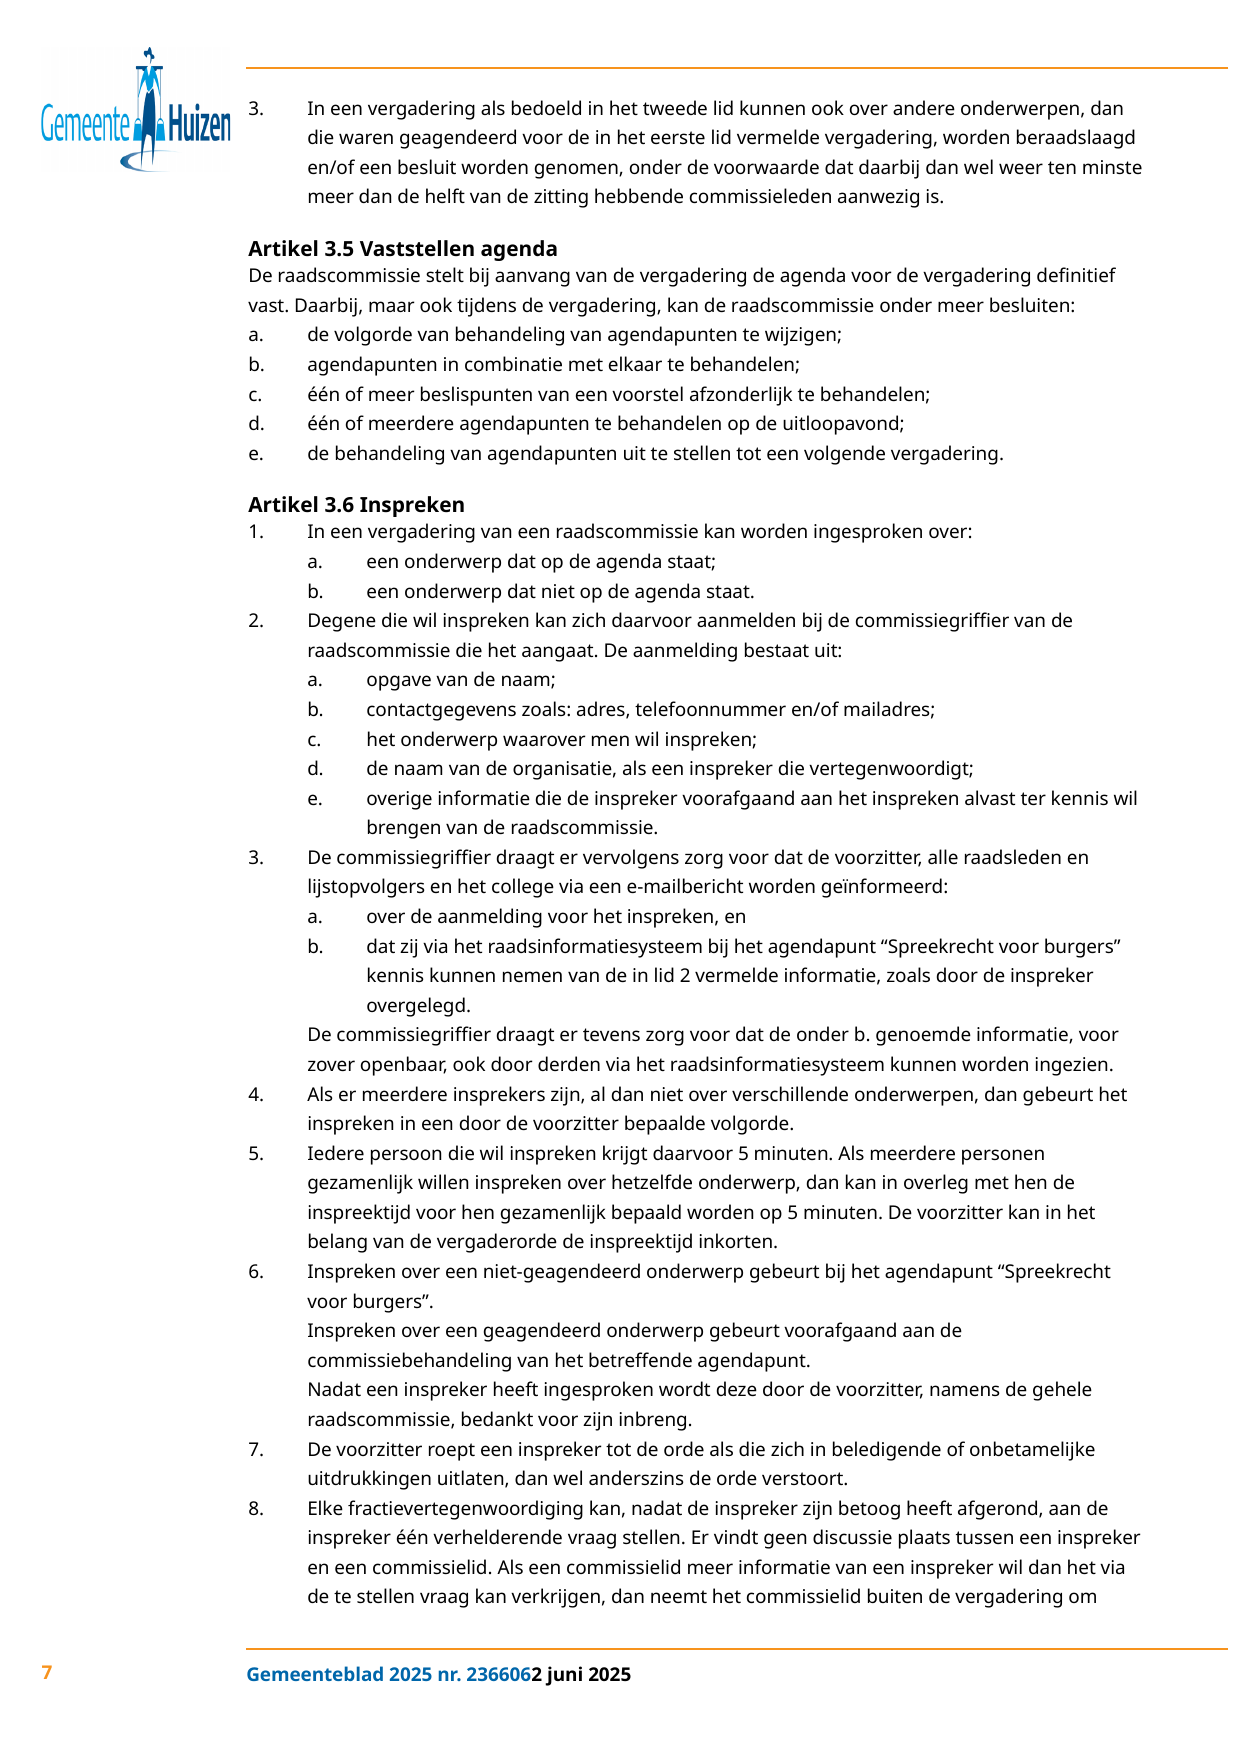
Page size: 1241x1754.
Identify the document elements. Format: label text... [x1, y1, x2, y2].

list dat zij via het raadsinformatiesysteem bij het agendapunt “Spreekrecht voor burgers” kennis kunnen nemen van de in lid 2 vermelde informatie, zoals door de inspreker overgelegd. [307, 933, 1152, 1018]
list Iedere persoon die wil inspreken krijgt daarvoor 5 minuten. Als meerdere personen gezamenlijk willen inspreken over hetzelfde onderwerp, dan kan in overleg met hen de inspreektijd voor hen gezamenlijk bepaald worden op 5 minuten. De voorzitter kan in het belang van de vergaderorde de inspreektijd inkorten. [248, 1140, 1152, 1254]
list de behandeling van agendapunten uit te stellen tot een volgende vergadering. [248, 440, 1152, 466]
list opgave van de naam; [307, 667, 1152, 692]
list één of meerdere agendapunten te behandelen op de uitloopavond; [248, 410, 1152, 436]
list een onderwerp dat op de agenda staat; [307, 548, 1152, 574]
list de volgorde van behandeling van agendapunten te wijzigen; [248, 322, 1152, 347]
list De voorzitter roept een inspreker tot de orde als die zich in beledigende of onbetamelijke uitdrukkingen uitlaten, dan wel anderszins de orde verstoort. [248, 1436, 1152, 1491]
list Nadat een inspreker heeft ingesproken wordt deze door de voorzitter, namens de gehele raadscommissie, bedankt voor zijn inbreng. [248, 1377, 1152, 1432]
list een onderwerp dat niet op de agenda staat. [307, 578, 1152, 604]
list het onderwerp waarover men wil inspreken; [307, 726, 1152, 752]
list agendapunten in combinatie met elkaar te behandelen; [248, 351, 1152, 377]
picture [41, 47, 231, 172]
list De commissiegriffier draagt er vervolgens zorg voor dat de voorzitter, alle raadsleden en lijstopvolgers en het college via een e-mailbericht worden geïnformeerd: [248, 844, 1152, 899]
list In een vergadering als bedoeld in het tweede lid kunnen ook over andere onderwerpen, dan die waren geagendeerd voor de in het eerste lid vermelde vergadering, worden beraadslaagd en/of een besluit worden genomen, onder de voorwaarde dat daarbij dan wel weer ten minste meer dan de helft van de zitting hebbende commissieleden aanwezig is. [248, 95, 1152, 209]
text De raadscommissie stelt bij aanvang van de vergadering de agenda voor de vergadering definitief vast. Daarbij, maar ook tijdens de vergadering, kan de raadscommissie onder meer besluiten: [248, 262, 1152, 318]
list In een vergadering van een raadscommissie kan worden ingesproken over: [248, 519, 1152, 544]
text Artikel 3.5 Vaststellen agenda [248, 234, 1152, 262]
list de naam van de organisatie, als een inspreker die vertegenwoordigt; [307, 755, 1152, 781]
list contactgegevens zoals: adres, telefoonnummer en/of mailadres; [307, 696, 1152, 722]
list Elke fractievertegenwoordiging kan, nadat de inspreker zijn betoog heeft afgerond, aan de inspreker één verhelderende vraag stellen. Er vindt geen discussie plaats tussen een inspreker en een commissielid. Als een commissielid meer informatie van een inspreker wil dan het via de te stellen vraag kan verkrijgen, dan neemt het commissielid buiten de vergadering om [248, 1495, 1152, 1609]
list Inspreken over een geagendeerd onderwerp gebeurt voorafgaand aan de commissiebehandeling van het betreffende agendapunt. [248, 1317, 1152, 1373]
list Inspreken over een niet-geagendeerd onderwerp gebeurt bij het agendapunt “Spreekrecht voor burgers”. [248, 1258, 1152, 1314]
list Als er meerdere insprekers zijn, al dan niet over verschillende onderwerpen, dan gebeurt het inspreken in een door de voorzitter bepaalde volgorde. [248, 1081, 1152, 1136]
list Degene die wil inspreken kan zich daarvoor aanmelden bij de commissiegriffier van de raadscommissie die het aangaat. De aanmelding bestaat uit: [248, 607, 1152, 663]
list over de aanmelding voor het inspreken, en [307, 903, 1152, 929]
list De commissiegriffier draagt er tevens zorg voor dat de onder b. genoemde informatie, voor zover openbaar, ook door derden via het raadsinformatiesysteem kunnen worden ingezien. [248, 1022, 1152, 1077]
text Artikel 3.6 Inspreken [248, 490, 1152, 519]
list overige informatie die de inspreker voorafgaand aan het inspreken alvast ter kennis wil brengen van de raadscommissie. [307, 785, 1152, 840]
list één of meer beslispunten van een voorstel afzonderlijk te behandelen; [248, 381, 1152, 406]
